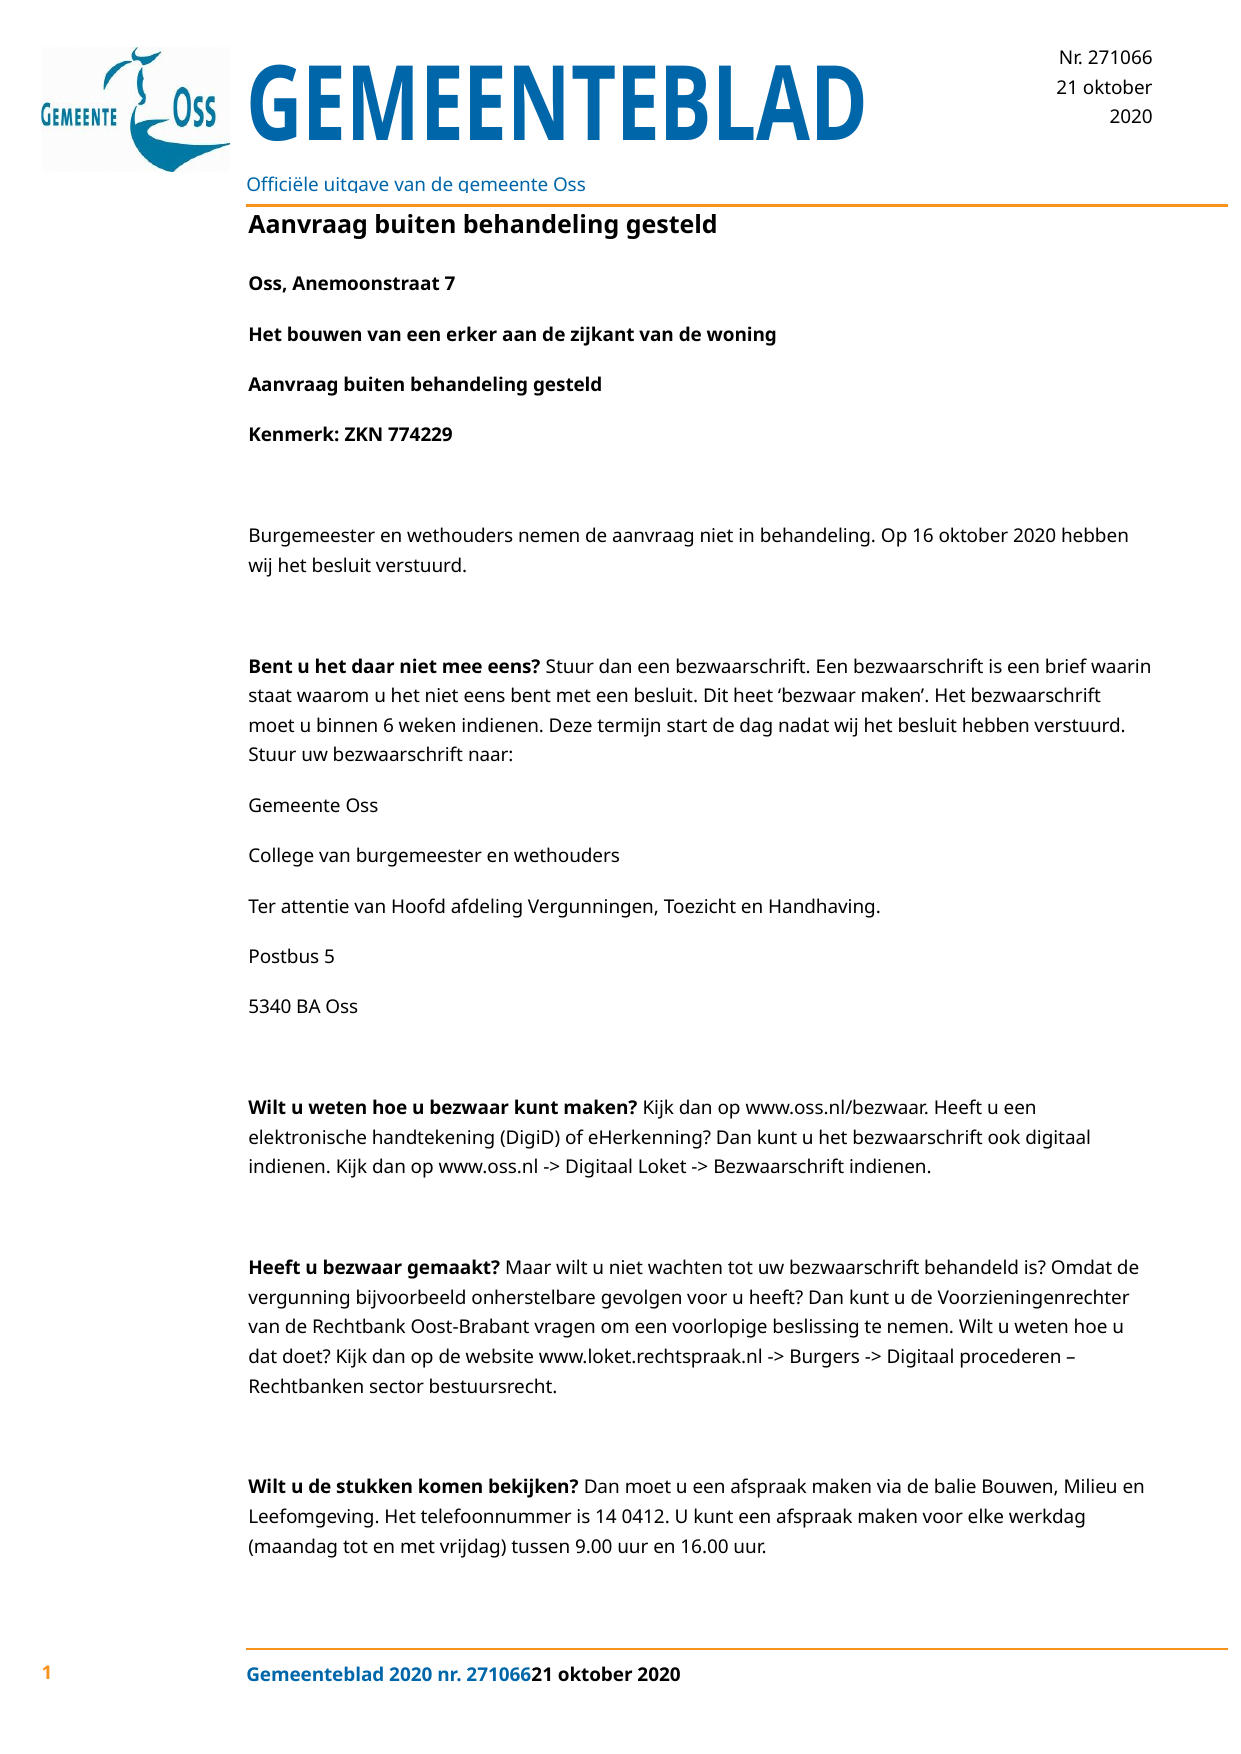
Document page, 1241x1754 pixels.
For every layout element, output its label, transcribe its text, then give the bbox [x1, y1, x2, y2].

text Aanvraag buiten behandeling gesteld [248, 207, 1152, 241]
text Wilt u weten hoe u bezwaar kunt maken? Kijk dan op www.oss.nl/bezwaar. Heeft u een elektronische handtekening (DigiD) of eHerkenning? Dan kunt u het bezwaarschrift ook digitaal indienen. Kijk dan op www.oss.nl -> Digitaal Loket -> Bezwaarschrift indienen. [248, 1094, 1152, 1179]
text Wilt u de stukken komen bekijken? Dan moet u een afspraak maken via de balie Bouwen, Milieu en Leefomgeving. Het telefoonnummer is 14 0412. U kunt een afspraak maken voor elke werkdag (maandag tot en met vrijdag) tussen 9.00 uur en 16.00 uur. [248, 1474, 1152, 1558]
text Gemeente Oss [248, 792, 1152, 818]
text 5340 BA Oss [248, 994, 1152, 1019]
text Bent u het daar niet mee eens? Stuur dan een bezwaarschrift. Een bezwaarschrift is een brief waarin staat waarom u het niet eens bent met een besluit. Dit heet ‘bezwaar maken’. Het bezwaarschrift moet u binnen 6 weken indienen. Deze termijn start de dag nadat wij het besluit hebben verstuurd. Stuur uw bezwaarschrift naar: [248, 653, 1152, 767]
text Burgemeester en wethouders nemen de aanvraag niet in behandeling. Op 16 oktober 2020 hebben wij het besluit verstuurd. [248, 522, 1152, 578]
picture [41, 47, 231, 172]
text College van burgemeester en wethouders [248, 842, 1152, 868]
text Heeft u bezwaar gemaakt? Maar wilt u niet wachten tot uw bezwaarschrift behandeld is? Omdat de vergunning bijvoorbeeld onherstelbare gevolgen voor u heeft? Dan kunt u de Voorzieningenrechter van de Rechtbank Oost-Brabant vragen om een voorlopige beslissing te nemen. Wilt u weten hoe u dat doet? Kijk dan op de website www.loket.rechtspraak.nl -> Burgers -> Digitaal procederen – Rechtbanken sector bestuursrecht. [248, 1254, 1152, 1398]
text Kenmerk: ZKN 774229 [248, 422, 1152, 447]
text Aanvraag buiten behandeling gesteld [248, 371, 1152, 397]
text Postbus 5 [248, 943, 1152, 969]
text Oss, Anemoonstraat 7 [248, 270, 1152, 296]
text Ter attentie van Hoofd afdeling Vergunningen, Toezicht en Handhaving. [248, 893, 1152, 918]
text Het bouwen van een erker aan de zijkant van de woning [248, 321, 1152, 346]
